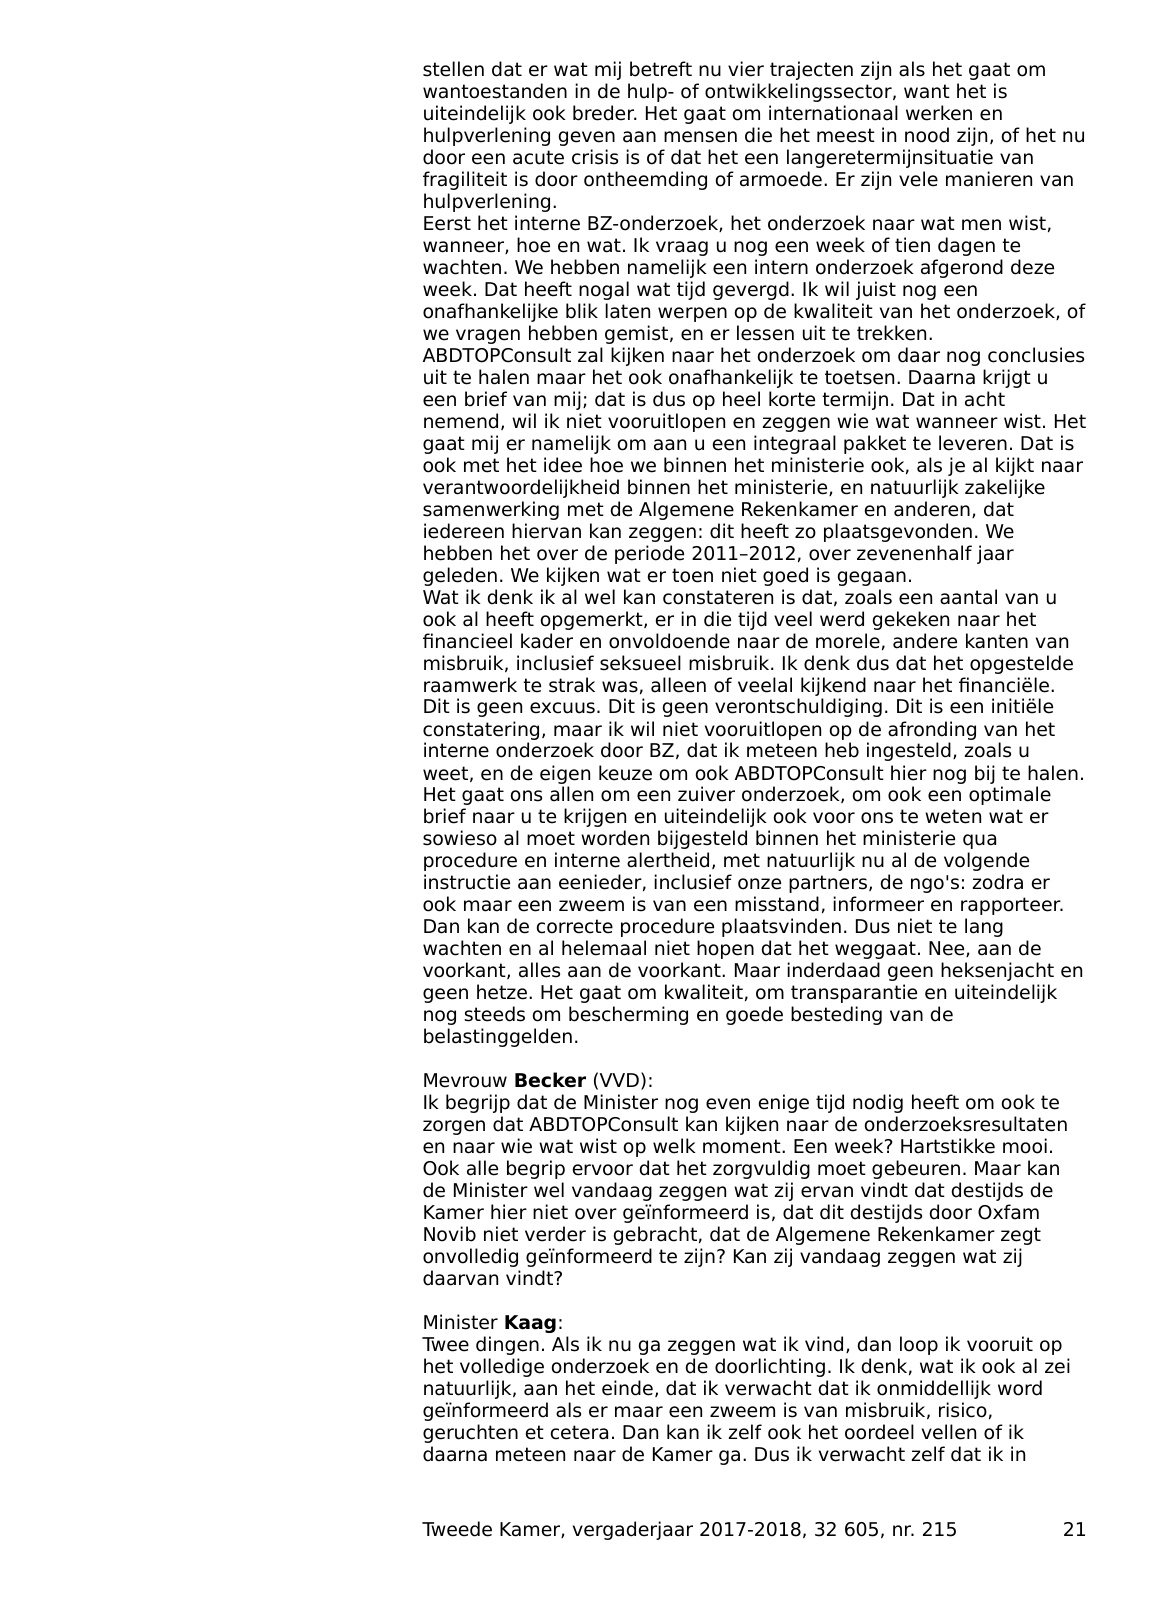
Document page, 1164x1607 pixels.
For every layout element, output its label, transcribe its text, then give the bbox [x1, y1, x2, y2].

text Mevrouw Becker (VVD): [422, 1070, 1087, 1092]
text Ik begrijp dat de Minister nog even enige tijd nodig heeft om ook te zorgen dat ABDTOPConsult kan kijken naar de onderzoeksresultaten en naar wie wat wist op welk moment. Een week? Hartstikke mooi. Ook alle begrip ervoor dat het zorgvuldig moet gebeuren. Maar kan de Minister wel vandaag zeggen wat zij ervan vindt dat destijds de Kamer hier niet over geïnformeerd is, dat dit destijds door Oxfam Novib niet verder is gebracht, dat de Algemene Rekenkamer zegt onvolledig geïnformeerd te zijn? Kan zij vandaag zeggen wat zij daarvan vindt? [422, 1092, 1087, 1290]
text stellen dat er wat mij betreft nu vier trajecten zijn als het gaat om wantoestanden in de hulp- of ontwikkelingssector, want het is uiteindelijk ook breder. Het gaat om internationaal werken en hulpverlening geven aan mensen die het meest in nood zijn, of het nu door een acute crisis is of dat het een langeretermijnsituatie van fragiliteit is door ontheemding of armoede. Er zijn vele manieren van hulpverlening. [422, 59, 1087, 213]
text Eerst het interne BZ-onderzoek, het onderzoek naar wat men wist, wanneer, hoe en wat. Ik vraag u nog een week of tien dagen te wachten. We hebben namelijk een intern onderzoek afgerond deze week. Dat heeft nogal wat tijd gevergd. Ik wil juist nog een onafhankelijke blik laten werpen op de kwaliteit van het onderzoek, of we vragen hebben gemist, en er lessen uit te trekken. ABDTOPConsult zal kijken naar het onderzoek om daar nog conclusies uit te halen maar het ook onafhankelijk te toetsen. Daarna krijgt u een brief van mij; dat is dus op heel korte termijn. Dat in acht nemend, wil ik niet vooruitlopen en zeggen wie wat wanneer wist. Het gaat mij er namelijk om aan u een integraal pakket te leveren. Dat is ook met het idee hoe we binnen het ministerie ook, als je al kijkt naar verantwoordelijkheid binnen het ministerie, en natuurlijk zakelijke samenwerking met de Algemene Rekenkamer en anderen, dat iedereen hiervan kan zeggen: dit heeft zo plaatsgevonden. We hebben het over de periode 2011–2012, over zevenenhalf jaar geleden. We kijken wat er toen niet goed is gegaan. [422, 213, 1087, 587]
text Minister Kaag: [422, 1312, 1087, 1334]
text Twee dingen. Als ik nu ga zeggen wat ik vind, dan loop ik vooruit op het volledige onderzoek en de doorlichting. Ik denk, wat ik ook al zei natuurlijk, aan het einde, dat ik verwacht dat ik onmiddellijk word geïnformeerd als er maar een zweem is van misbruik, risico, geruchten et cetera. Dan kan ik zelf ook het oordeel vellen of ik daarna meteen naar de Kamer ga. Dus ik verwacht zelf dat ik in [422, 1334, 1087, 1466]
text Wat ik denk ik al wel kan constateren is dat, zoals een aantal van u ook al heeft opgemerkt, er in die tijd veel werd gekeken naar het financieel kader en onvoldoende naar de morele, andere kanten van misbruik, inclusief seksueel misbruik. Ik denk dus dat het opgestelde raamwerk te strak was, alleen of veelal kijkend naar het financiële. Dit is geen excuus. Dit is geen verontschuldiging. Dit is een initiële constatering, maar ik wil niet vooruitlopen op de afronding van het interne onderzoek door BZ, dat ik meteen heb ingesteld, zoals u weet, en de eigen keuze om ook ABDTOPConsult hier nog bij te halen. Het gaat ons allen om een zuiver onderzoek, om ook een optimale brief naar u te krijgen en uiteindelijk ook voor ons te weten wat er sowieso al moet worden bijgesteld binnen het ministerie qua procedure en interne alertheid, met natuurlijk nu al de volgende instructie aan eenieder, inclusief onze partners, de ngo's: zodra er ook maar een zweem is van een misstand, informeer en rapporteer. Dan kan de correcte procedure plaatsvinden. Dus niet te lang wachten en al helemaal niet hopen dat het weggaat. Nee, aan de voorkant, alles aan de voorkant. Maar inderdaad geen heksenjacht en geen hetze. Het gaat om kwaliteit, om transparantie en uiteindelijk nog steeds om bescherming en goede besteding van de belastinggelden. [422, 587, 1087, 1048]
